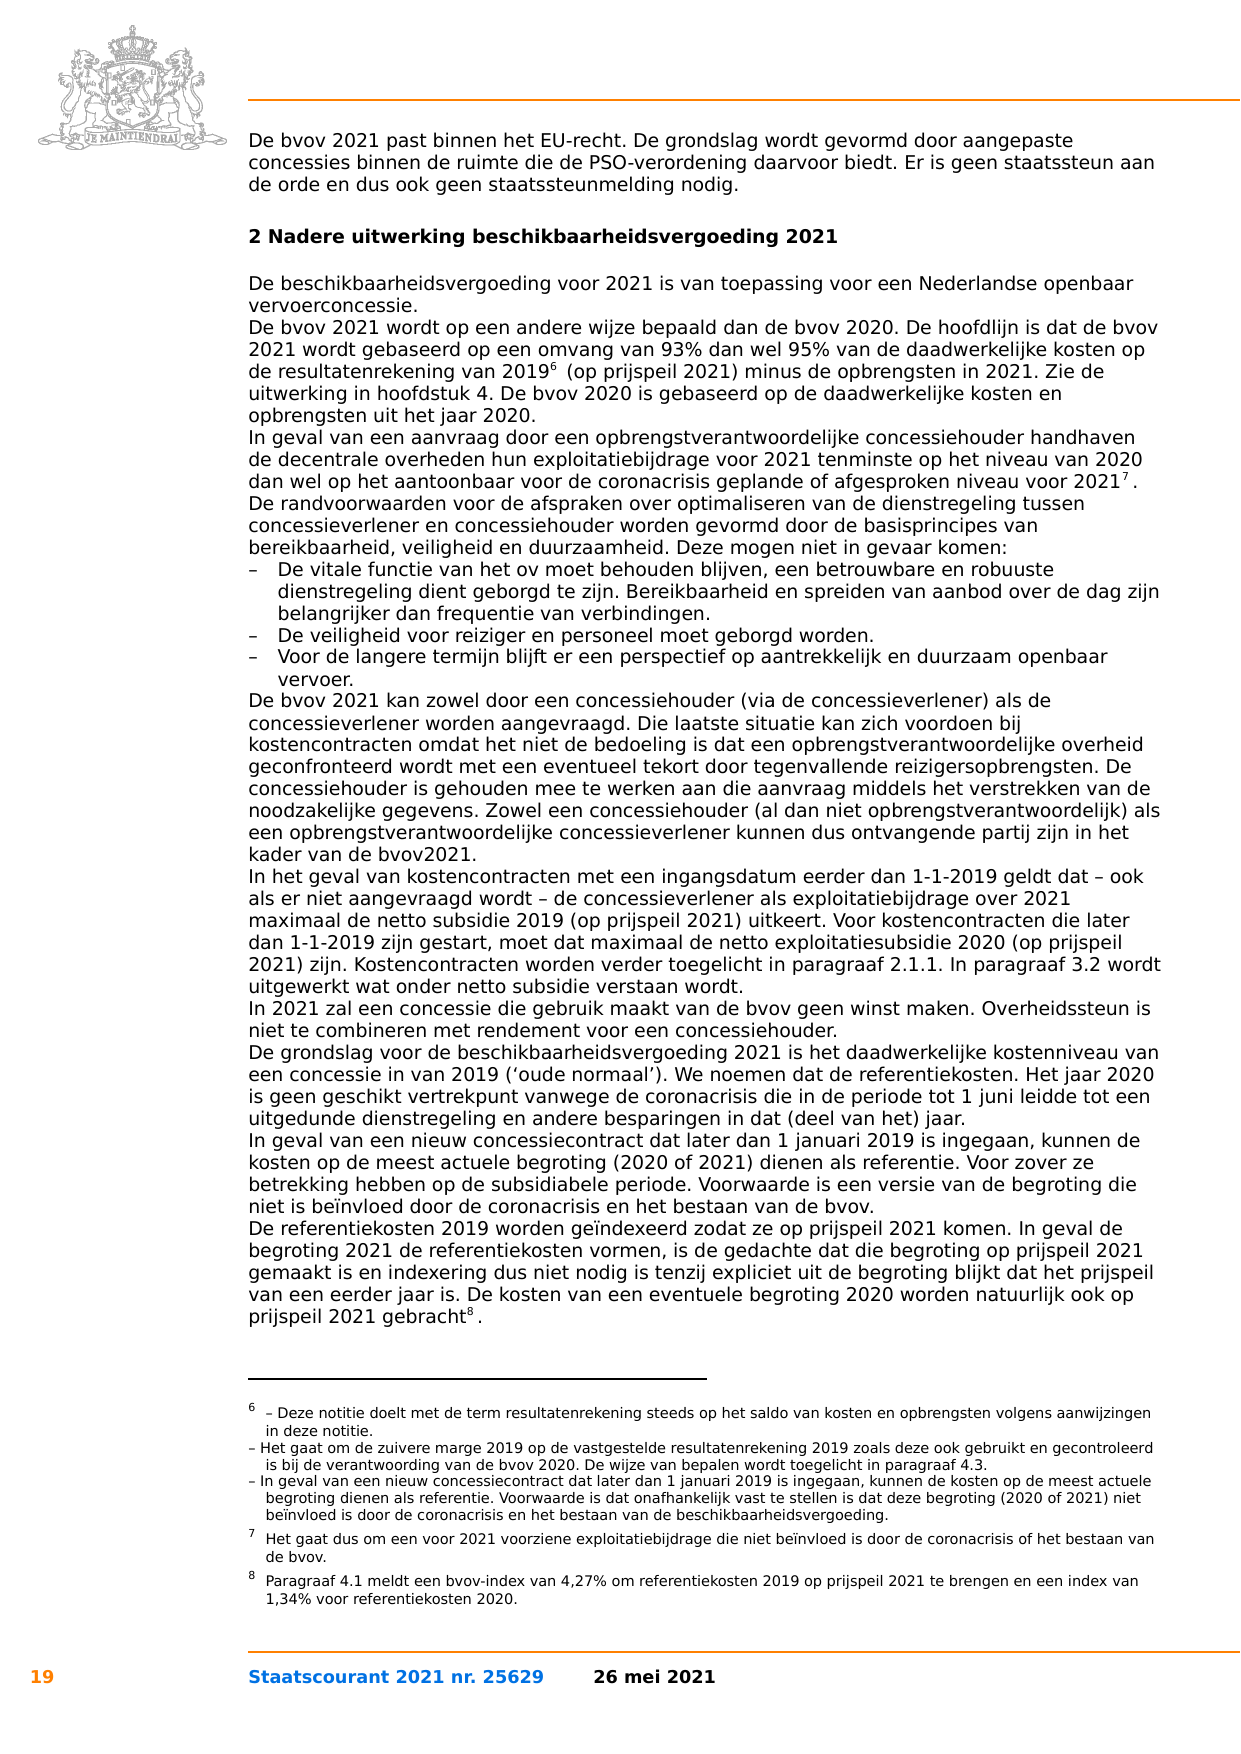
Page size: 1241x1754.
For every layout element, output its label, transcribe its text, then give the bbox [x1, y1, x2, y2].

text De bvov 2021 kan zowel door een concessiehouder (via de concessieverlener) als de concessieverlener worden aangevraagd. Die laatste situatie kan zich voordoen bij kostencontracten omdat het niet de bedoeling is dat een opbrengstverantwoordelijke overheid geconfronteerd wordt met een eventueel tekort door tegenvallende reizigersopbrengsten. De concessiehouder is gehouden mee te werken aan die aanvraag middels het verstrekken van de noodzakelijke gegevens. Zowel een concessiehouder (al dan niet opbrengstverantwoordelijk) als een opbrengstverantwoordelijke concessieverlener kunnen dus ontvangende partij zijn in het kader van de bvov2021. [248, 690, 1163, 866]
text – Deze notitie doelt met de term resultatenrekening steeds op het saldo van kosten en opbrengsten volgens aanwijzingen in deze notitie. [248, 1401, 1163, 1440]
text De referentiekosten 2019 worden geïndexeerd zodat ze op prijspeil 2021 komen. In geval de begroting 2021 de referentiekosten vormen, is de gedachte dat die begroting op prijspeil 2021 gemaakt is en indexering dus niet nodig is tenzij expliciet uit de begroting blijkt dat het prijspeil van een eerder jaar is. De kosten van een eventuele begroting 2020 worden natuurlijk ook op prijspeil 2021 gebracht. [248, 1218, 1163, 1328]
text De beschikbaarheidsvergoeding voor 2021 is van toepassing voor een Nederlandse openbaar vervoerconcessie. [248, 273, 1163, 317]
text In geval van een nieuw concessiecontract dat later dan 1 januari 2019 is ingegaan, kunnen de kosten op de meest actuele begroting (2020 of 2021) dienen als referentie. Voor zover ze betrekking hebben op de subsidiabele periode. Voorwaarde is een versie van de begroting die niet is beïnvloed door de coronacrisis en het bestaan van de bvov. [248, 1130, 1163, 1218]
text – De veiligheid voor reiziger en personeel moet geborgd worden. [248, 624, 1163, 646]
text In 2021 zal een concessie die gebruik maakt van de bvov geen winst maken. Overheidssteun is niet te combineren met rendement voor een concessiehouder. [248, 998, 1163, 1042]
text – Voor de langere termijn blijft er een perspectief op aantrekkelijk en duurzaam openbaar vervoer. [248, 646, 1163, 690]
text In geval van een aanvraag door een opbrengstverantwoordelijke concessiehouder handhaven de decentrale overheden hun exploitatiebijdrage voor 2021 tenminste op het niveau van 2020 dan wel op het aantoonbaar voor de coronacrisis geplande of afgesproken niveau voor 2021. [248, 427, 1163, 493]
text De bvov 2021 past binnen het EU-recht. De grondslag wordt gevormd door aangepaste concessies binnen de ruimte die de PSO-verordening daarvoor biedt. Er is geen staatssteun aan de orde en dus ook geen staatssteunmelding nodig. [248, 130, 1163, 196]
text Paragraaf 4.1 meldt een bvov-index van 4,27% om referentiekosten 2019 op prijspeil 2021 te brengen en een index van 1,34% voor referentiekosten 2020. [248, 1569, 1163, 1608]
text Het gaat dus om een voor 2021 voorziene exploitatiebijdrage die niet beïnvloed is door de coronacrisis of het bestaan van de bvov. [248, 1527, 1163, 1566]
text – In geval van een nieuw concessiecontract dat later dan 1 januari 2019 is ingegaan, kunnen de kosten op de meest actuele begroting dienen als referentie. Voorwaarde is dat onafhankelijk vast te stellen is dat deze begroting (2020 of 2021) niet beïnvloed is door de coronacrisis en het bestaan van de beschikbaarheidsvergoeding. [248, 1473, 1163, 1524]
text De bvov 2021 wordt op een andere wijze bepaald dan de bvov 2020. De hoofdlijn is dat de bvov 2021 wordt gebaseerd op een omvang van 93% dan wel 95% van de daadwerkelijke kosten op de resultatenrekening van 2019 (op prijspeil 2021) minus de opbrengsten in 2021. Zie de uitwerking in hoofdstuk 4. De bvov 2020 is gebaseerd op de daadwerkelijke kosten en opbrengsten uit het jaar 2020. [248, 317, 1163, 427]
text – De vitale functie van het ov moet behouden blijven, een betrouwbare en robuuste dienstregeling dient geborgd te zijn. Bereikbaarheid en spreiden van aanbod over de dag zijn belangrijker dan frequentie van verbindingen. [248, 558, 1163, 624]
subtitle 2 Nadere uitwerking beschikbaarheidsvergoeding 2021 [248, 226, 1163, 248]
text De randvoorwaarden voor de afspraken over optimaliseren van de dienstregeling tussen concessieverlener en concessiehouder worden gevormd door de basisprincipes van bereikbaarheid, veiligheid en duurzaamheid. Deze mogen niet in gevaar komen: [248, 493, 1163, 558]
picture [38, 25, 227, 150]
text – Het gaat om de zuivere marge 2019 op de vastgestelde resultatenrekening 2019 zoals deze ook gebruikt en gecontroleerd is bij de verantwoording van de bvov 2020. De wijze van bepalen wordt toegelicht in paragraaf 4.3. [248, 1440, 1163, 1473]
text De grondslag voor de beschikbaarheidsvergoeding 2021 is het daadwerkelijke kostenniveau van een concessie in van 2019 (‘oude normaal’). We noemen dat de referentiekosten. Het jaar 2020 is geen geschikt vertrekpunt vanwege de coronacrisis die in de periode tot 1 juni leidde tot een uitgedunde dienstregeling en andere besparingen in dat (deel van het) jaar. [248, 1042, 1163, 1130]
text In het geval van kostencontracten met een ingangsdatum eerder dan 1-1-2019 geldt dat – ook als er niet aangevraagd wordt – de concessieverlener als exploitatiebijdrage over 2021 maximaal de netto subsidie 2019 (op prijspeil 2021) uitkeert. Voor kostencontracten die later dan 1-1-2019 zijn gestart, moet dat maximaal de netto exploitatiesubsidie 2020 (op prijspeil 2021) zijn. Kostencontracten worden verder toegelicht in paragraaf 2.1.1. In paragraaf 3.2 wordt uitgewerkt wat onder netto subsidie verstaan wordt. [248, 866, 1163, 998]
